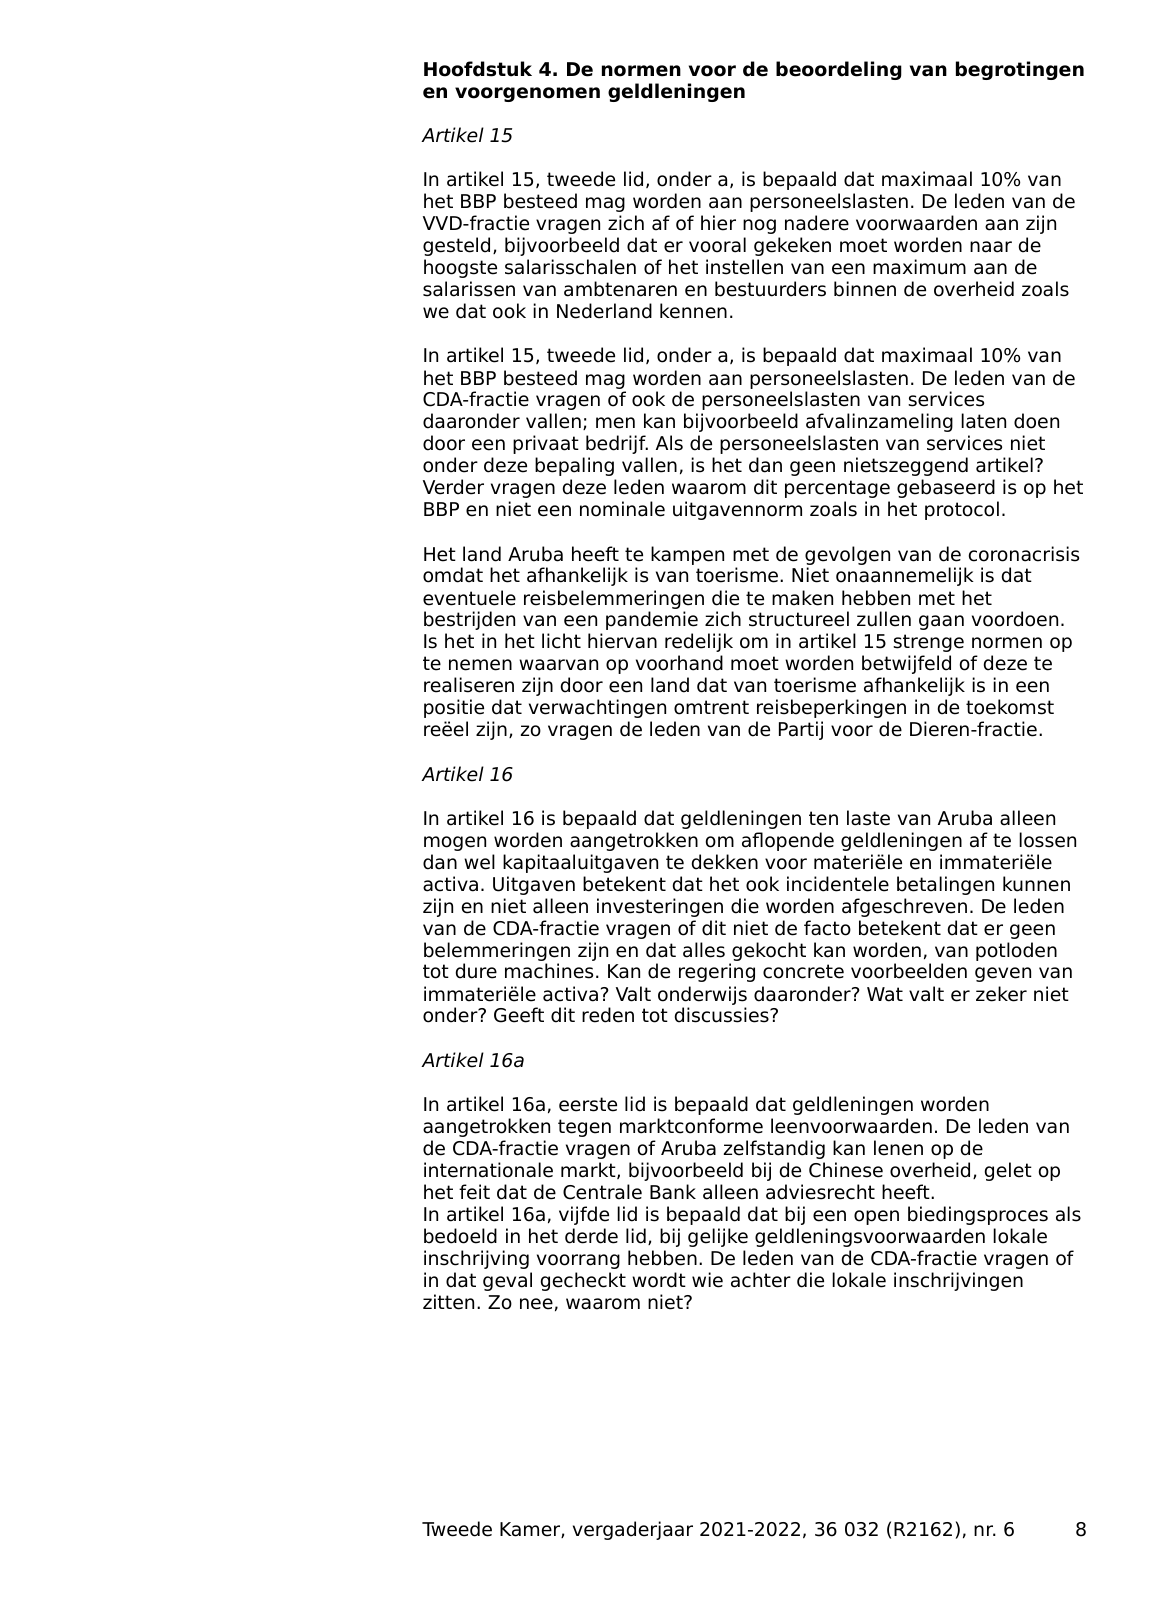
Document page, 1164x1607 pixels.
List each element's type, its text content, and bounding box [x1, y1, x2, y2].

subtitle Artikel 16a [422, 1049, 1087, 1072]
text In artikel 16a, vijfde lid is bepaald dat bij een open biedingsproces als bedoeld in het derde lid, bij gelijke geldleningsvoorwaarden lokale inschrijving voorrang hebben. De leden van de CDA-fractie vragen of in dat geval gecheckt wordt wie achter die lokale inschrijvingen zitten. Zo nee, waarom niet? [422, 1204, 1087, 1313]
subtitle Hoofdstuk 4. De normen voor de beoordeling van begrotingen en voorgenomen geldleningen [422, 59, 1087, 103]
text In artikel 16 is bepaald dat geldleningen ten laste van Aruba alleen mogen worden aangetrokken om aflopende geldleningen af te lossen dan wel kapitaaluitgaven te dekken voor materiële en immateriële activa. Uitgaven betekent dat het ook incidentele betalingen kunnen zijn en niet alleen investeringen die worden afgeschreven. De leden van de CDA-fractie vragen of dit niet de facto betekent dat er geen belemmeringen zijn en dat alles gekocht kan worden, van potloden tot dure machines. Kan de regering concrete voorbeelden geven van immateriële activa? Valt onderwijs daaronder? Wat valt er zeker niet onder? Geeft dit reden tot discussies? [422, 808, 1087, 1027]
text In artikel 15, tweede lid, onder a, is bepaald dat maximaal 10% van het BBP besteed mag worden aan personeelslasten. De leden van de CDA-fractie vragen of ook de personeelslasten van services daaronder vallen; men kan bijvoorbeeld afvalinzameling laten doen door een privaat bedrijf. Als de personeelslasten van services niet onder deze bepaling vallen, is het dan geen nietszeggend artikel? Verder vragen deze leden waarom dit percentage gebaseerd is op het BBP en niet een nominale uitgavennorm zoals in het protocol. [422, 345, 1087, 521]
subtitle Artikel 16 [422, 763, 1087, 785]
text In artikel 16a, eerste lid is bepaald dat geldleningen worden aangetrokken tegen marktconforme leenvoorwaarden. De leden van de CDA-fractie vragen of Aruba zelfstandig kan lenen op de internationale markt, bijvoorbeeld bij de Chinese overheid, gelet op het feit dat de Centrale Bank alleen adviesrecht heeft. [422, 1094, 1087, 1204]
subtitle Artikel 15 [422, 125, 1087, 147]
text In artikel 15, tweede lid, onder a, is bepaald dat maximaal 10% van het BBP besteed mag worden aan personeelslasten. De leden van de VVD-fractie vragen zich af of hier nog nadere voorwaarden aan zijn gesteld, bijvoorbeeld dat er vooral gekeken moet worden naar de hoogste salarisschalen of het instellen van een maximum aan de salarissen van ambtenaren en bestuurders binnen de overheid zoals we dat ook in Nederland kennen. [422, 169, 1087, 323]
text Het land Aruba heeft te kampen met de gevolgen van de coronacrisis omdat het afhankelijk is van toerisme. Niet onaannemelijk is dat eventuele reisbelemmeringen die te maken hebben met het bestrijden van een pandemie zich structureel zullen gaan voordoen. Is het in het licht hiervan redelijk om in artikel 15 strenge normen op te nemen waarvan op voorhand moet worden betwijfeld of deze te realiseren zijn door een land dat van toerisme afhankelijk is in een positie dat verwachtingen omtrent reisbeperkingen in de toekomst reëel zijn, zo vragen de leden van de Partij voor de Dieren-fractie. [422, 543, 1087, 741]
